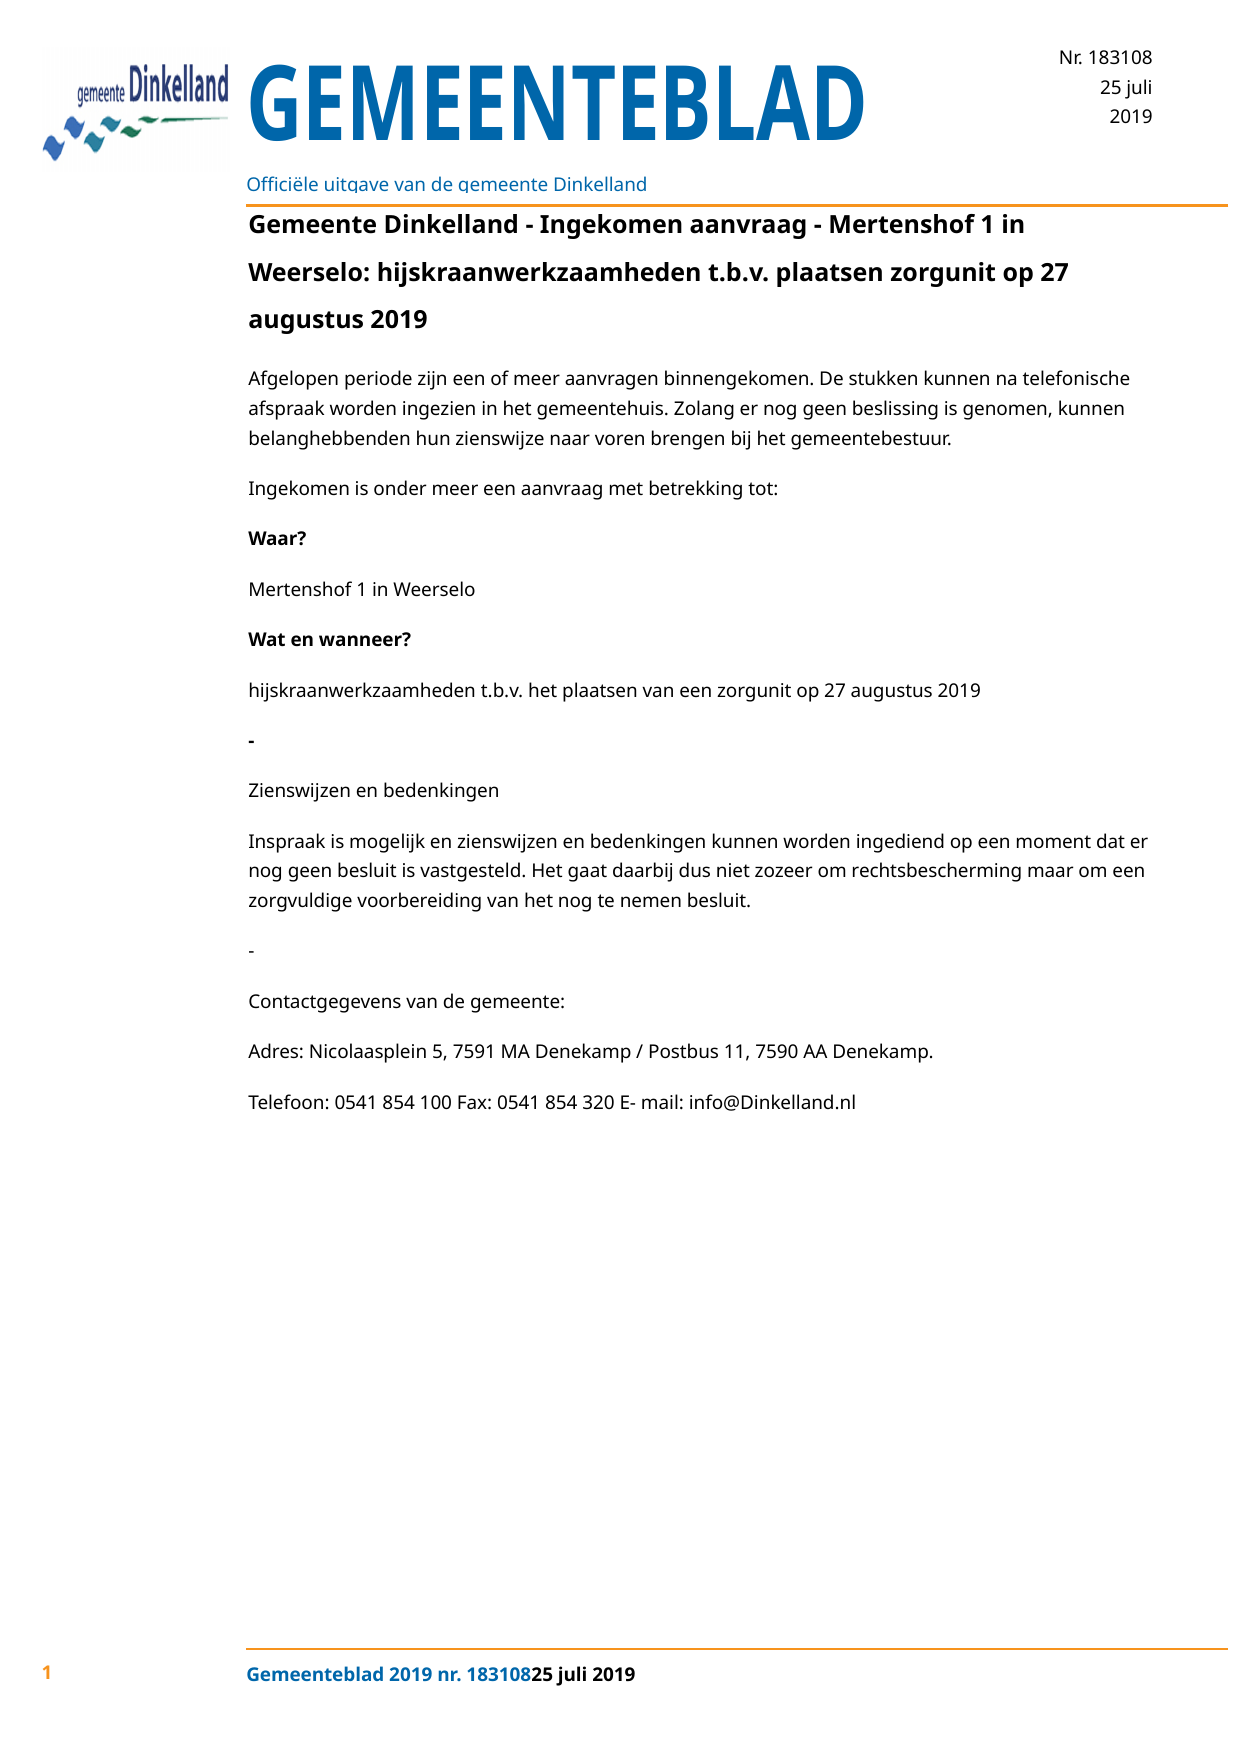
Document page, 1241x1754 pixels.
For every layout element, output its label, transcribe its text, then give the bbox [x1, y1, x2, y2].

text Ingekomen is onder meer een aanvraag met betrekking tot: [248, 475, 1152, 501]
picture [41, 47, 231, 172]
text Waar? [248, 526, 1152, 551]
text Telefoon: 0541 854 100 Fax: 0541 854 320 E- mail: info@Dinkelland.nl [248, 1089, 1152, 1114]
text Adres: Nicolaasplein 5, 7591 MA Denekamp / Postbus 11, 7590 AA Denekamp. [248, 1038, 1152, 1064]
text Zienswijzen en bedenkingen [248, 778, 1152, 803]
text Wat en wanneer? [248, 626, 1152, 652]
text - [248, 727, 1152, 753]
text hijskraanwerkzaamheden t.b.v. het plaatsen van een zorgunit op 27 augustus 2019 [248, 677, 1152, 702]
text Gemeente Dinkelland - Ingekomen aanvraag - Mertenshof 1 in Weerselo: hijskraanwerkzaamheden t.b.v. plaatsen zorgunit op 27 augustus 2019 [248, 207, 1152, 336]
text Inspraak is mogelijk en zienswijzen en bedenkingen kunnen worden ingediend op een moment dat er nog geen besluit is vastgesteld. Het gaat daarbij dus niet zozeer om rechtsbescherming maar om een zorgvuldige voorbereiding van het nog te nemen besluit. [248, 828, 1152, 913]
text Mertenshof 1 in Weerselo [248, 576, 1152, 602]
text Contactgegevens van de gemeente: [248, 988, 1152, 1014]
text Afgelopen periode zijn een of meer aanvragen binnengekomen. De stukken kunnen na telefonische afspraak worden ingezien in het gemeentehuis. Zolang er nog geen beslissing is genomen, kunnen belanghebbenden hun zienswijze naar voren brengen bij het gemeentebestuur. [248, 366, 1152, 450]
text - [248, 938, 1152, 963]
